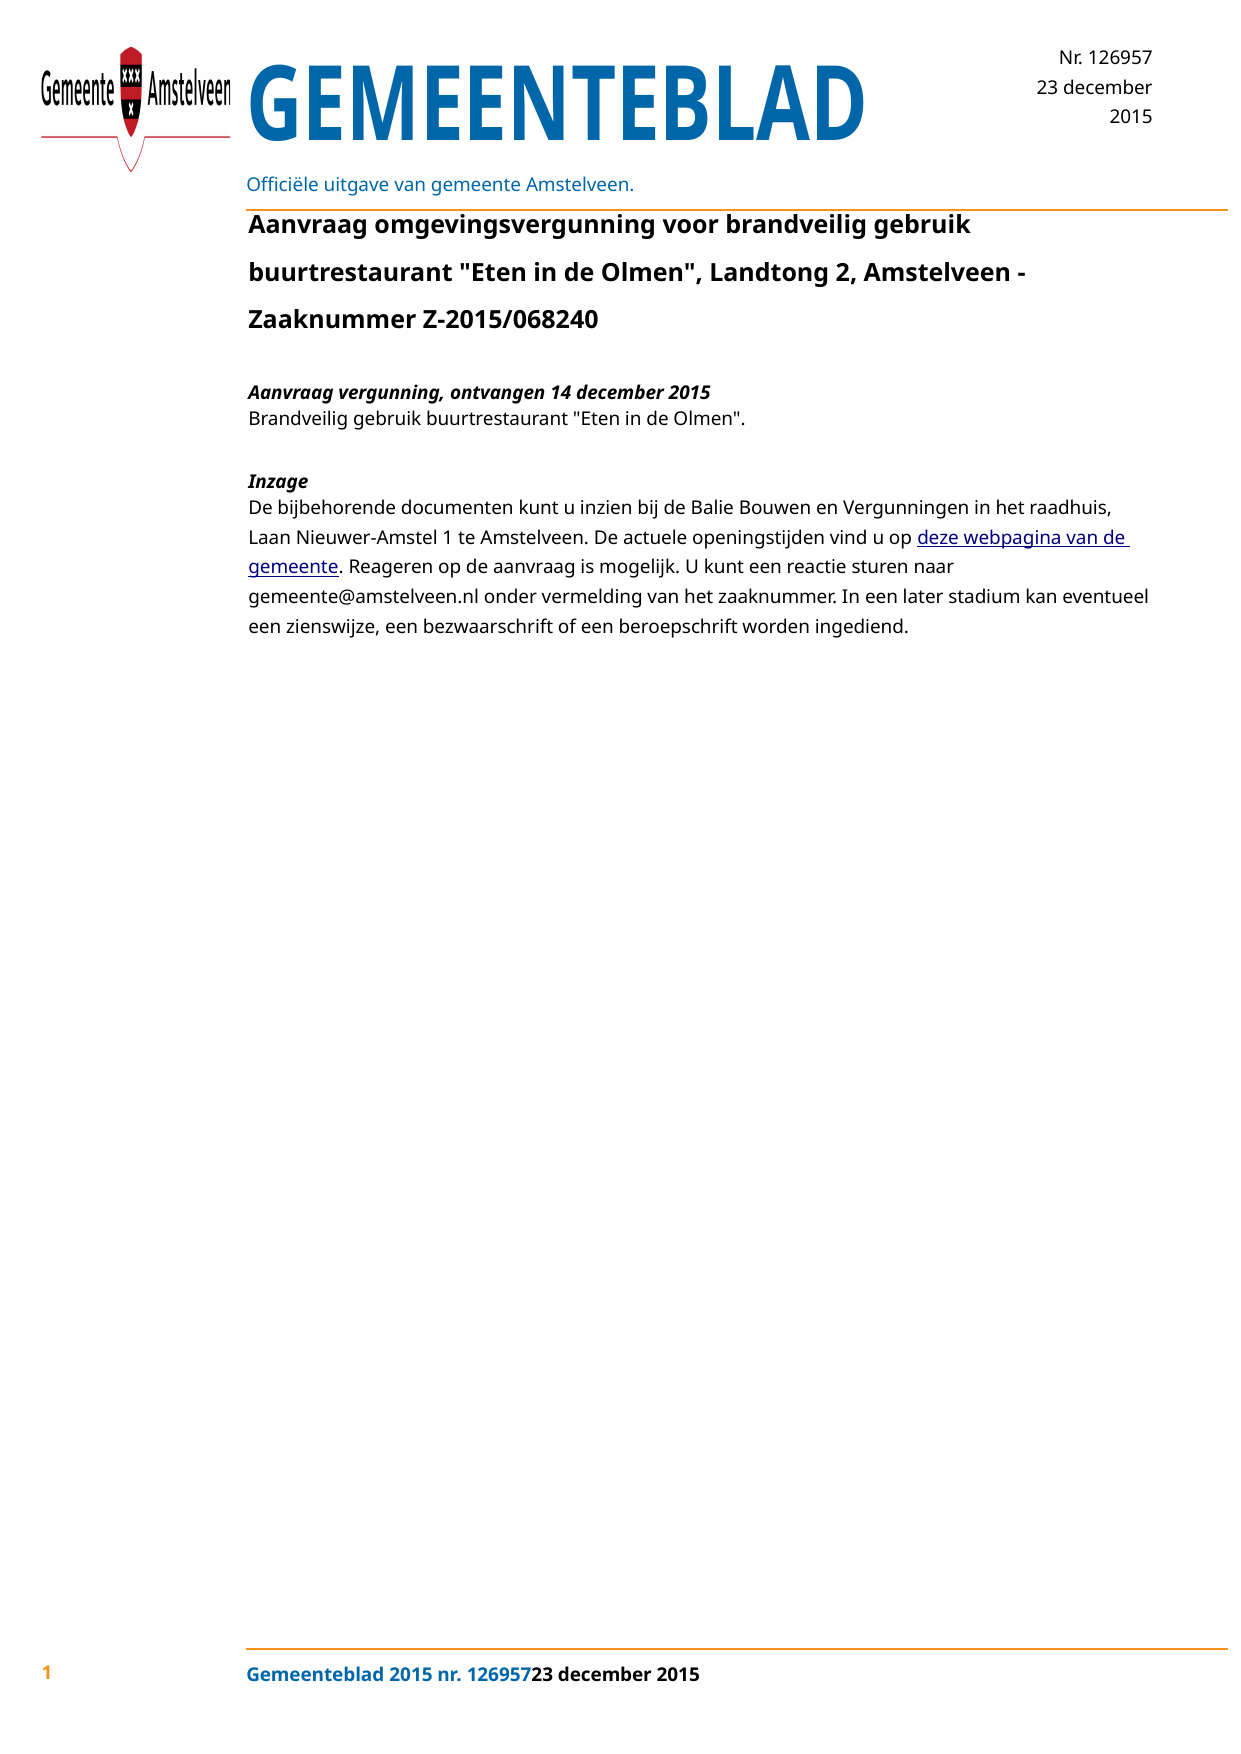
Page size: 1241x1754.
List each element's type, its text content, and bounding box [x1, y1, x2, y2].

text De bijbehorende documenten kunt u inzien bij de Balie Bouwen en Vergunningen in het raadhuis, Laan Nieuwer-Amstel 1 te Amstelveen. De actuele openingstijden vind u op deze webpagina van de gemeente. Reageren op de aanvraag is mogelijk. U kunt een reactie sturen naar gemeente@amstelveen.nl onder vermelding van het zaaknummer. In een later stadium kan eventueel een zienswijze, een bezwaarschrift of een beroepschrift worden ingediend. [248, 494, 1152, 638]
text Aanvraag omgevingsvergunning voor brandveilig gebruik buurtrestaurant "Eten in de Olmen", Landtong 2, Amstelveen - Zaaknummer Z-2015/068240 [248, 211, 1152, 336]
text Aanvraag vergunning, ontvangen 14 december 2015 [248, 379, 1152, 405]
text Inzage [248, 469, 1152, 494]
picture [41, 47, 231, 172]
text Brandveilig gebruik buurtrestaurant "Eten in de Olmen". [248, 405, 1152, 431]
